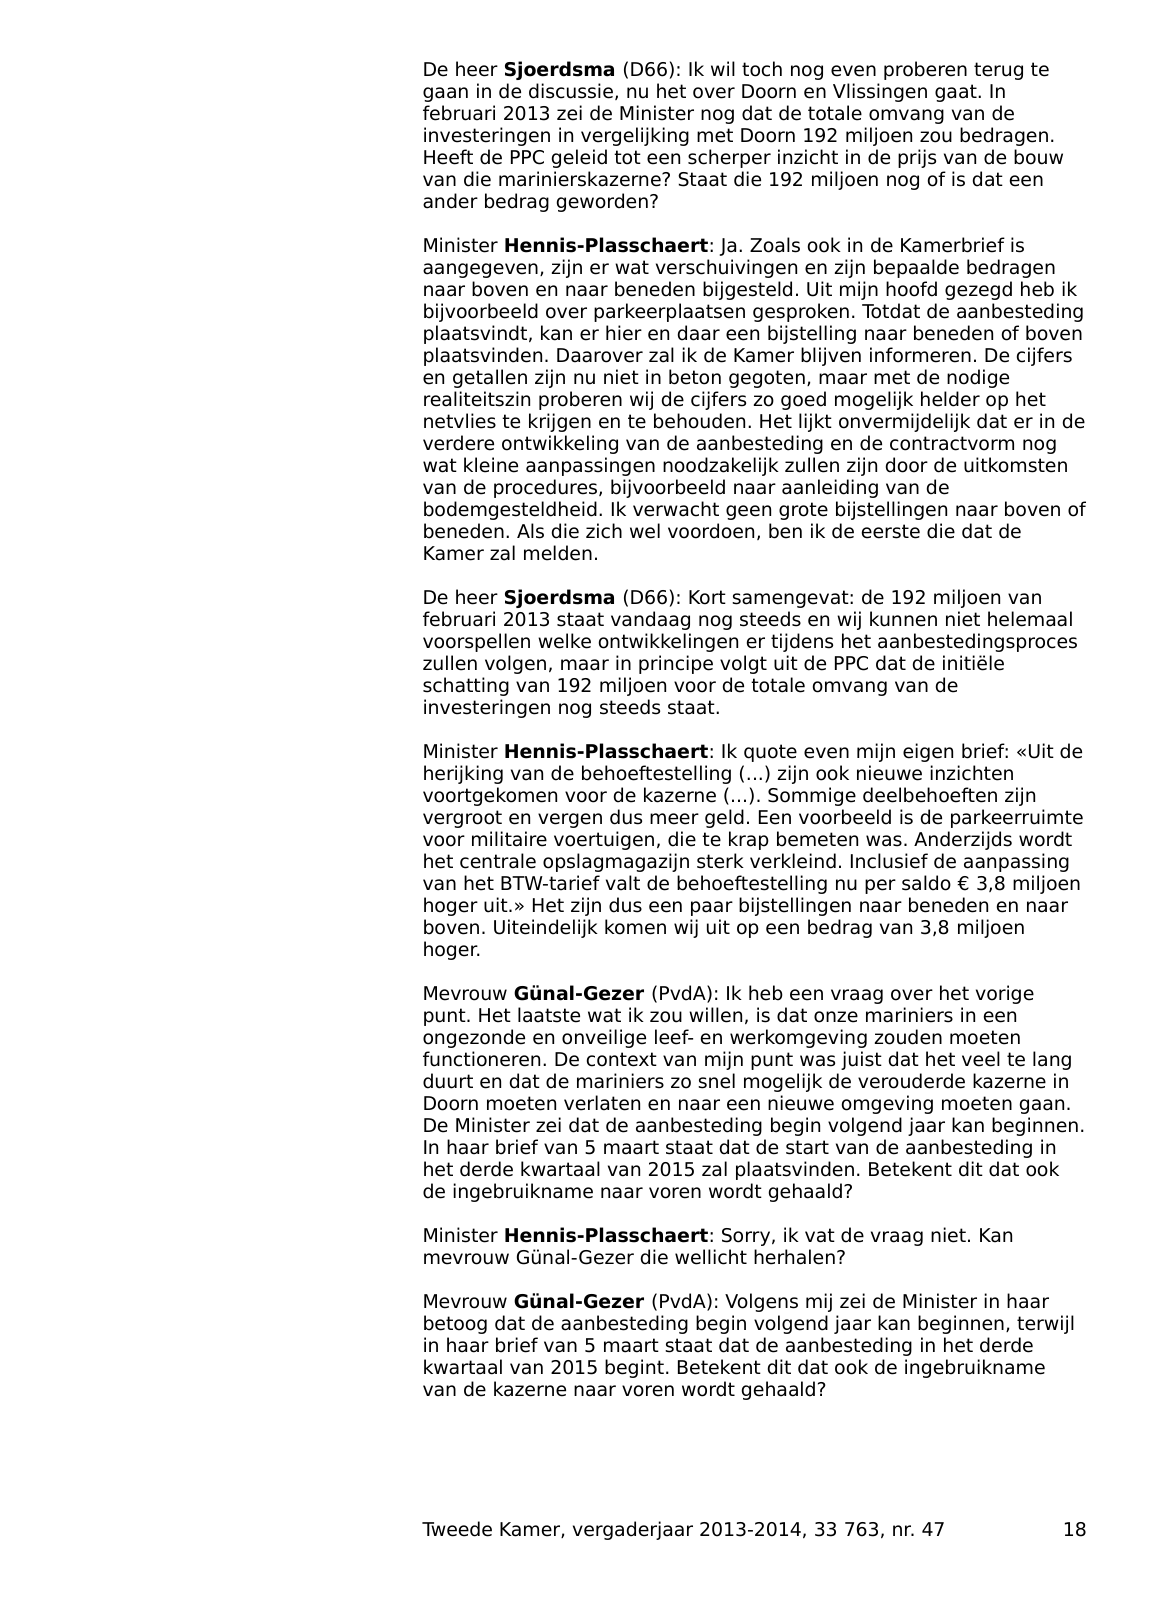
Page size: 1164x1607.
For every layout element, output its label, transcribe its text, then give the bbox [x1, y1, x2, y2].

text De heer Sjoerdsma (D66): Kort samengevat: de 192 miljoen van februari 2013 staat vandaag nog steeds en wij kunnen niet helemaal voorspellen welke ontwikkelingen er tijdens het aanbestedingsproces zullen volgen, maar in principe volgt uit de PPC dat de initiële schatting van 192 miljoen voor de totale omvang van de investeringen nog steeds staat. [422, 587, 1087, 719]
text Minister Hennis-Plasschaert: Sorry, ik vat de vraag niet. Kan mevrouw Günal-Gezer die wellicht herhalen? [422, 1225, 1087, 1269]
text De heer Sjoerdsma (D66): Ik wil toch nog even proberen terug te gaan in de discussie, nu het over Doorn en Vlissingen gaat. In februari 2013 zei de Minister nog dat de totale omvang van de investeringen in vergelijking met Doorn 192 miljoen zou bedragen. Heeft de PPC geleid tot een scherper inzicht in de prijs van de bouw van die marinierskazerne? Staat die 192 miljoen nog of is dat een ander bedrag geworden? [422, 59, 1087, 213]
text Minister Hennis-Plasschaert: Ik quote even mijn eigen brief: «Uit de herijking van de behoeftestelling (...) zijn ook nieuwe inzichten voortgekomen voor de kazerne (...). Sommige deelbehoeften zijn vergroot en vergen dus meer geld. Een voorbeeld is de parkeerruimte voor militaire voertuigen, die te krap bemeten was. Anderzijds wordt het centrale opslagmagazijn sterk verkleind. Inclusief de aanpassing van het BTW-tarief valt de behoeftestelling nu per saldo € 3,8 miljoen hoger uit.» Het zijn dus een paar bijstellingen naar beneden en naar boven. Uiteindelijk komen wij uit op een bedrag van 3,8 miljoen hoger. [422, 741, 1087, 961]
text De Minister zei dat de aanbesteding begin volgend jaar kan beginnen. In haar brief van 5 maart staat dat de start van de aanbesteding in het derde kwartaal van 2015 zal plaatsvinden. Betekent dit dat ook de ingebruikname naar voren wordt gehaald? [422, 1115, 1087, 1203]
text Minister Hennis-Plasschaert: Ja. Zoals ook in de Kamerbrief is aangegeven, zijn er wat verschuivingen en zijn bepaalde bedragen naar boven en naar beneden bijgesteld. Uit mijn hoofd gezegd heb ik bijvoorbeeld over parkeerplaatsen gesproken. Totdat de aanbesteding plaatsvindt, kan er hier en daar een bijstelling naar beneden of boven plaatsvinden. Daarover zal ik de Kamer blijven informeren. De cijfers en getallen zijn nu niet in beton gegoten, maar met de nodige realiteitszin proberen wij de cijfers zo goed mogelijk helder op het netvlies te krijgen en te behouden. Het lijkt onvermijdelijk dat er in de verdere ontwikkeling van de aanbesteding en de contractvorm nog wat kleine aanpassingen noodzakelijk zullen zijn door de uitkomsten van de procedures, bijvoorbeeld naar aanleiding van de bodemgesteldheid. Ik verwacht geen grote bijstellingen naar boven of beneden. Als die zich wel voordoen, ben ik de eerste die dat de Kamer zal melden. [422, 235, 1087, 565]
text Mevrouw Günal-Gezer (PvdA): Volgens mij zei de Minister in haar betoog dat de aanbesteding begin volgend jaar kan beginnen, terwijl in haar brief van 5 maart staat dat de aanbesteding in het derde kwartaal van 2015 begint. Betekent dit dat ook de ingebruikname van de kazerne naar voren wordt gehaald? [422, 1291, 1087, 1401]
text Mevrouw Günal-Gezer (PvdA): Ik heb een vraag over het vorige punt. Het laatste wat ik zou willen, is dat onze mariniers in een ongezonde en onveilige leef- en werkomgeving zouden moeten functioneren. De context van mijn punt was juist dat het veel te lang duurt en dat de mariniers zo snel mogelijk de verouderde kazerne in Doorn moeten verlaten en naar een nieuwe omgeving moeten gaan. [422, 983, 1087, 1115]
